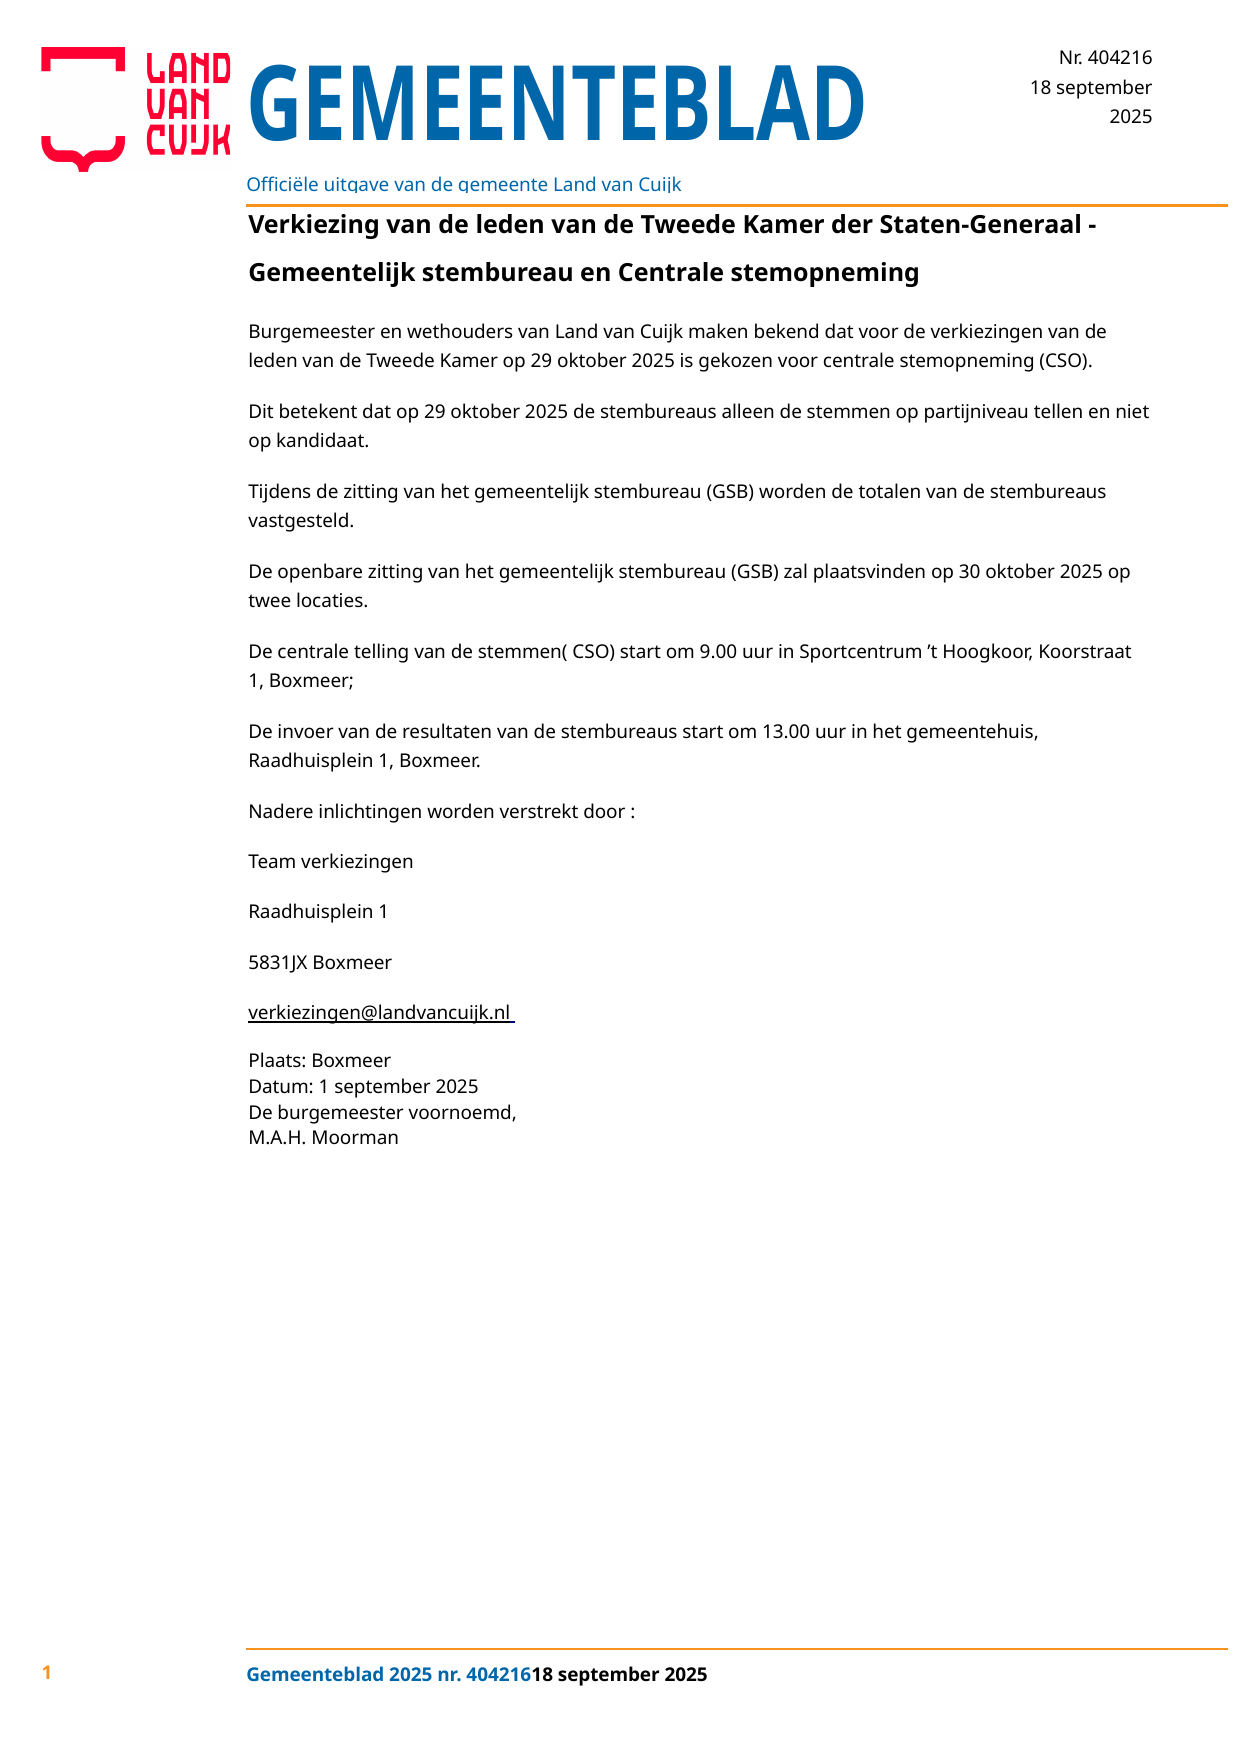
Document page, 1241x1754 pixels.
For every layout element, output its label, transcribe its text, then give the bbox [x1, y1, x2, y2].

text Dit betekent dat op 29 oktober 2025 de stembureaus alleen de stemmen op partijniveau tellen en niet op kandidaat. [248, 398, 1152, 453]
text verkiezingen@landvancuijk.nl [248, 999, 1152, 1025]
text De centrale telling van de stemmen( CSO) start om 9.00 uur in Sportcentrum ’t Hoogkoor, Koorstraat 1, Boxmeer; [248, 638, 1152, 693]
text Tijdens de zitting van het gemeentelijk stembureau (GSB) worden de totalen van de stembureaus vastgesteld. [248, 478, 1152, 533]
picture [41, 47, 231, 172]
text Verkiezing van de leden van de Tweede Kamer der Staten-Generaal - Gemeentelijk stembureau en Centrale stemopneming [248, 207, 1152, 288]
text Datum: 1 september 2025 [248, 1073, 1152, 1099]
text Team verkiezingen [248, 848, 1152, 874]
text Raadhuisplein 1 [248, 899, 1152, 924]
text M.A.H. Moorman [248, 1124, 1152, 1150]
text De openbare zitting van het gemeentelijk stembureau (GSB) zal plaatsvinden op 30 oktober 2025 op twee locaties. [248, 558, 1152, 613]
text Plaats: Boxmeer [248, 1047, 1152, 1073]
text De burgemeester voornoemd, [248, 1099, 1152, 1124]
text Burgemeester en wethouders van Land van Cuijk maken bekend dat voor de verkiezingen van de leden van de Tweede Kamer op 29 oktober 2025 is gekozen voor centrale stemopneming (CSO). [248, 318, 1152, 373]
text Nadere inlichtingen worden verstrekt door : [248, 798, 1152, 824]
text 5831JX Boxmeer [248, 949, 1152, 975]
text De invoer van de resultaten van de stembureaus start om 13.00 uur in het gemeentehuis, Raadhuisplein 1, Boxmeer. [248, 718, 1152, 773]
